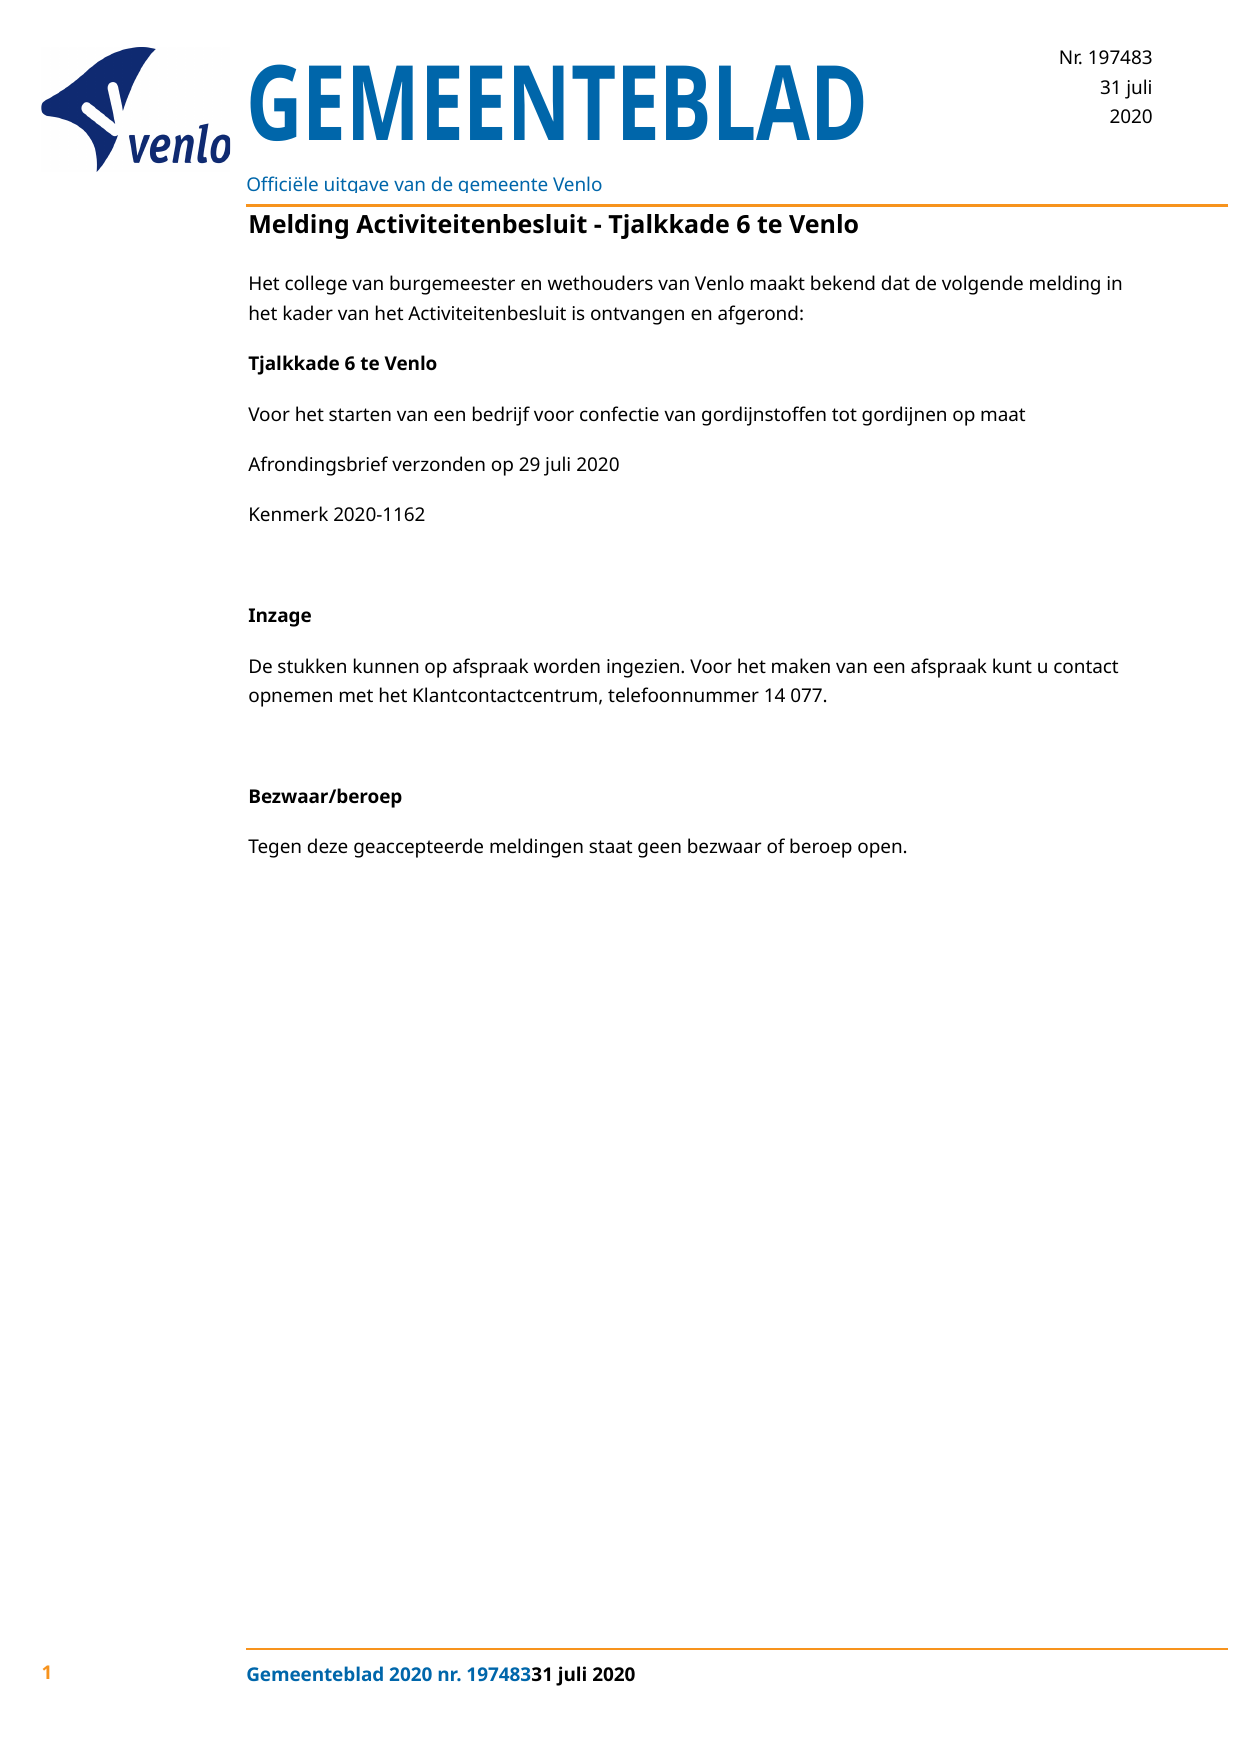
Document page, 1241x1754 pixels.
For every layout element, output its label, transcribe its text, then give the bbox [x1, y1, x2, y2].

text Het college van burgemeester en wethouders van Venlo maakt bekend dat de volgende melding in het kader van het Activiteitenbesluit is ontvangen en afgerond: [248, 270, 1152, 326]
text Afrondingsbrief verzonden op 29 juli 2020 [248, 451, 1152, 477]
text Tjalkkade 6 te Venlo [248, 350, 1152, 376]
text Voor het starten van een bedrijf voor confectie van gordijnstoffen tot gordijnen op maat [248, 401, 1152, 426]
picture [41, 47, 231, 172]
text Kenmerk 2020-1162 [248, 502, 1152, 527]
text Melding Activiteitenbesluit - Tjalkkade 6 te Venlo [248, 207, 1152, 241]
text Inzage [248, 602, 1152, 628]
text Bezwaar/beroep [248, 783, 1152, 809]
text De stukken kunnen op afspraak worden ingezien. Voor het maken van een afspraak kunt u contact opnemen met het Klantcontactcentrum, telefoonnummer 14 077. [248, 653, 1152, 708]
text Tegen deze geaccepteerde meldingen staat geen bezwaar of beroep open. [248, 834, 1152, 859]
